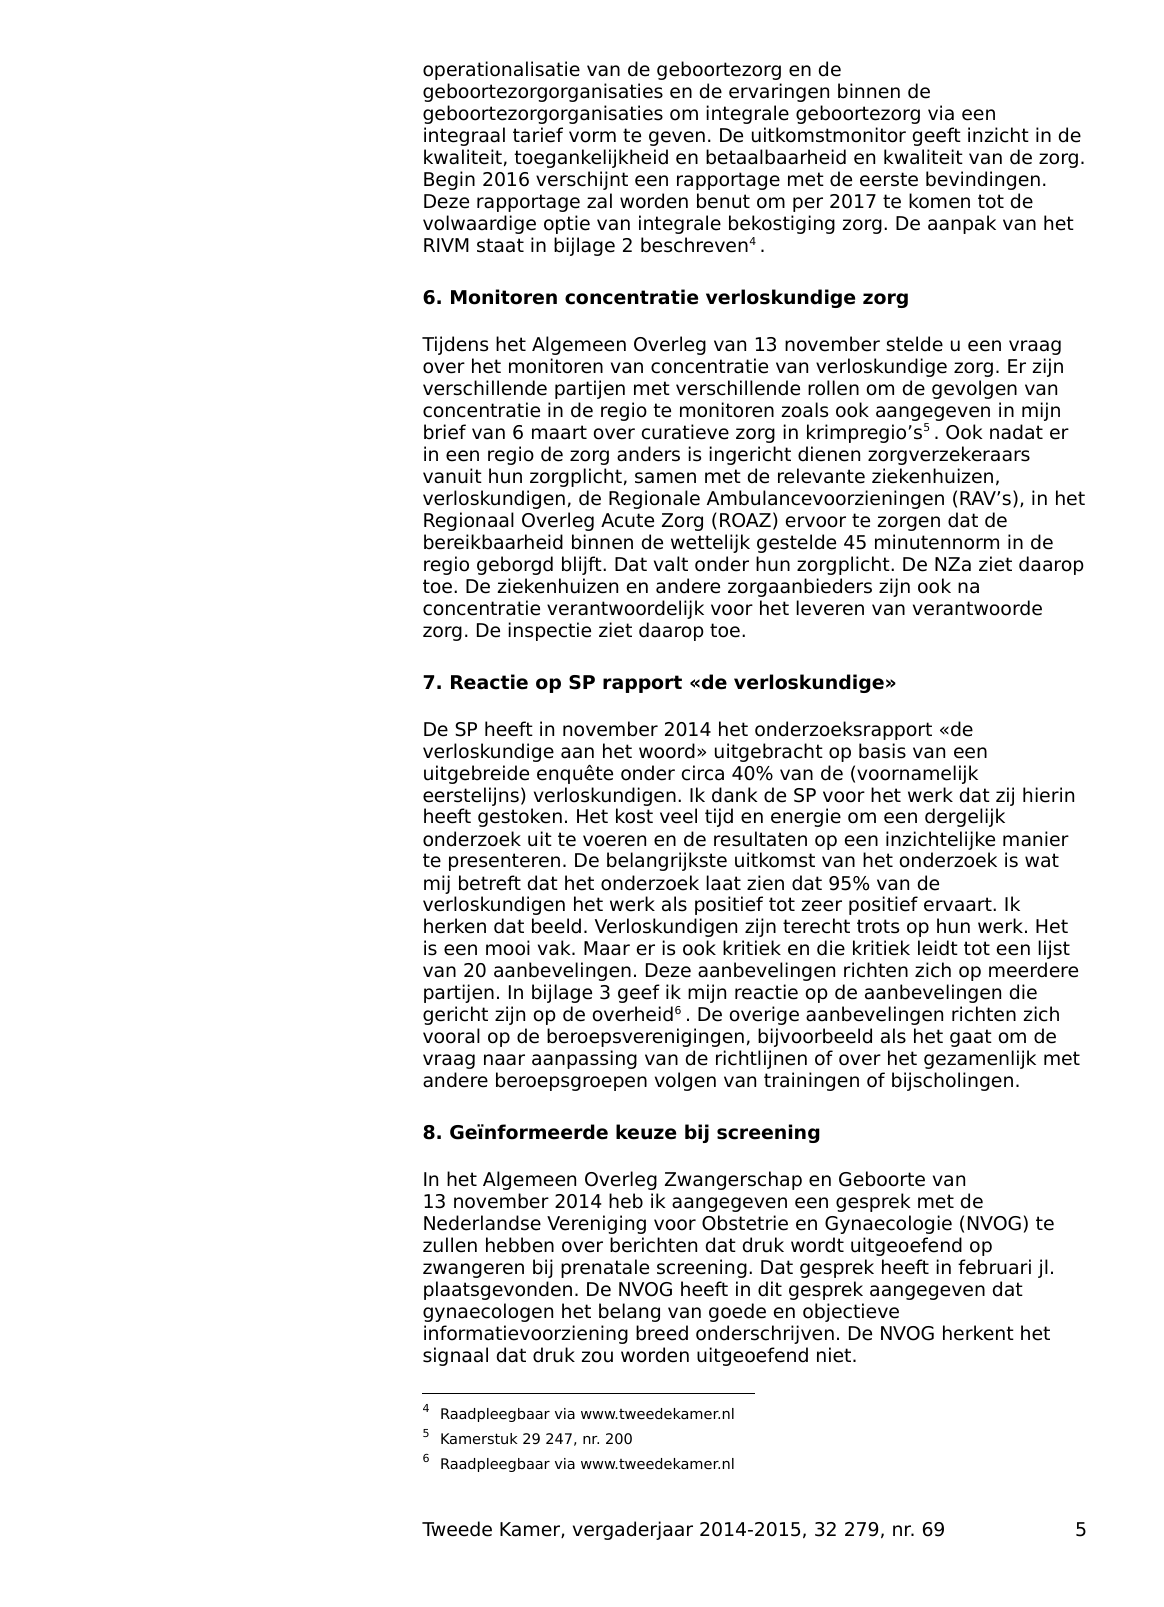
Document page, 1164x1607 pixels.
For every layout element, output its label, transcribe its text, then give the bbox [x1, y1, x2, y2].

text Tijdens het Algemeen Overleg van 13 november stelde u een vraag over het monitoren van concentratie van verloskundige zorg. Er zijn verschillende partijen met verschillende rollen om de gevolgen van concentratie in de regio te monitoren zoals ook aangegeven in mijn brief van 6 maart over curatieve zorg in krimpregio’s. Ook nadat er in een regio de zorg anders is ingericht dienen zorgverzekeraars vanuit hun zorgplicht, samen met de relevante ziekenhuizen, verloskundigen, de Regionale Ambulancevoorzieningen (RAV’s), in het Regionaal Overleg Acute Zorg (ROAZ) ervoor te zorgen dat de bereikbaarheid binnen de wettelijk gestelde 45 minutennorm in de regio geborgd blijft. Dat valt onder hun zorgplicht. De NZa ziet daarop toe. De ziekenhuizen en andere zorgaanbieders zijn ook na concentratie verantwoordelijk voor het leveren van verantwoorde zorg. De inspectie ziet daarop toe. [422, 334, 1087, 642]
text De SP heeft in november 2014 het onderzoeksrapport «de verloskundige aan het woord» uitgebracht op basis van een uitgebreide enquête onder circa 40% van de (voornamelijk eerstelijns) verloskundigen. Ik dank de SP voor het werk dat zij hierin heeft gestoken. Het kost veel tijd en energie om een dergelijk onderzoek uit te voeren en de resultaten op een inzichtelijke manier te presenteren. De belangrijkste uitkomst van het onderzoek is wat mij betreft dat het onderzoek laat zien dat 95% van de verloskundigen het werk als positief tot zeer positief ervaart. Ik herken dat beeld. Verloskundigen zijn terecht trots op hun werk. Het is een mooi vak. Maar er is ook kritiek en die kritiek leidt tot een lijst van 20 aanbevelingen. Deze aanbevelingen richten zich op meerdere partijen. In bijlage 3 geef ik mijn reactie op de aanbevelingen die gericht zijn op de overheid. De overige aanbevelingen richten zich vooral op de beroepsverenigingen, bijvoorbeeld als het gaat om de vraag naar aanpassing van de richtlijnen of over het gezamenlijk met andere beroepsgroepen volgen van trainingen of bijscholingen. [422, 718, 1087, 1092]
subtitle 6. Monitoren concentratie verloskundige zorg [422, 287, 1087, 309]
subtitle 8. Geïnformeerde keuze bij screening [422, 1122, 1087, 1144]
subtitle 7. Reactie op SP rapport «de verloskundige» [422, 672, 1087, 693]
text Raadpleegbaar via www.tweedekamer.nl [422, 1452, 1087, 1474]
text In het Algemeen Overleg Zwangerschap en Geboorte van 13 november 2014 heb ik aangegeven een gesprek met de Nederlandse Vereniging voor Obstetrie en Gynaecologie (NVOG) te zullen hebben over berichten dat druk wordt uitgeoefend op zwangeren bij prenatale screening. Dat gesprek heeft in februari jl. plaatsgevonden. De NVOG heeft in dit gesprek aangegeven dat gynaecologen het belang van goede en objectieve informatievoorziening breed onderschrijven. De NVOG herkent het signaal dat druk zou worden uitgeoefend niet. [422, 1169, 1087, 1367]
text operationalisatie van de geboortezorg en de geboortezorgorganisaties en de ervaringen binnen de geboortezorgorganisaties om integrale geboortezorg via een integraal tarief vorm te geven. De uitkomstmonitor geeft inzicht in de kwaliteit, toegankelijkheid en betaalbaarheid en kwaliteit van de zorg. Begin 2016 verschijnt een rapportage met de eerste bevindingen. Deze rapportage zal worden benut om per 2017 te komen tot de volwaardige optie van integrale bekostiging zorg. De aanpak van het RIVM staat in bijlage 2 beschreven. [422, 59, 1087, 257]
text Raadpleegbaar via www.tweedekamer.nl [422, 1402, 1087, 1424]
text Kamerstuk 29 247, nr. 200 [422, 1427, 1087, 1449]
